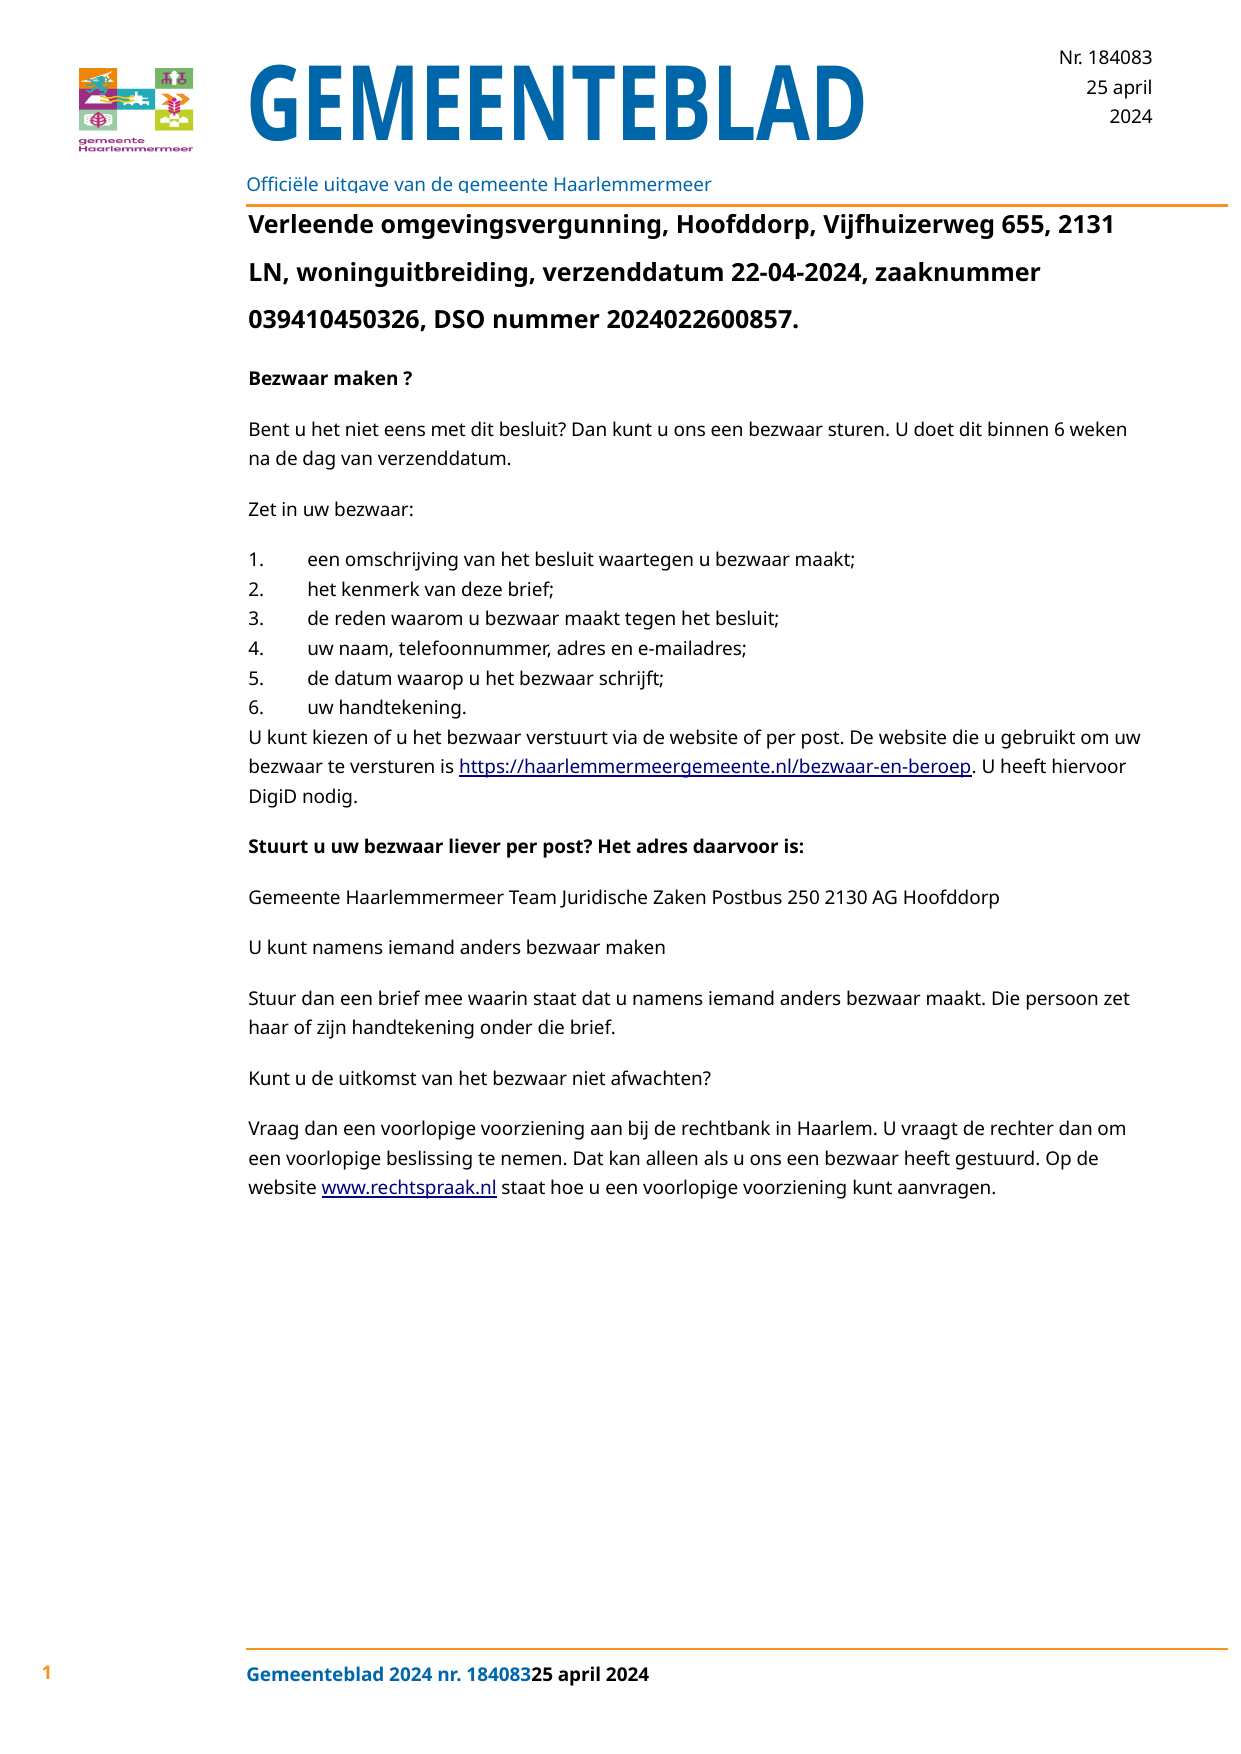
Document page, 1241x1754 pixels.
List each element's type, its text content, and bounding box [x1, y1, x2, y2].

text U kunt kiezen of u het bezwaar verstuurt via de website of per post. De website die u gebruikt om uw bezwaar te versturen is https://haarlemmermeergemeente.nl/bezwaar-en-beroep. U heeft hiervoor DigiD nodig. [248, 724, 1152, 809]
text Bezwaar maken ? [248, 366, 1152, 391]
list de reden waarom u bezwaar maakt tegen het besluit; [248, 606, 1152, 631]
text Stuur dan een brief mee waarin staat dat u namens iemand anders bezwaar maakt. Die persoon zet haar of zijn handtekening onder die brief. [248, 985, 1152, 1040]
text U kunt namens iemand anders bezwaar maken [248, 934, 1152, 960]
text Vraag dan een voorlopige voorziening aan bij de rechtbank in Haarlem. U vraagt de rechter dan om een voorlopige beslissing te nemen. Dat kan alleen als u ons een bezwaar heeft gestuurd. Op de website www.rechtspraak.nl staat hoe u een voorlopige voorziening kunt aanvragen. [248, 1115, 1152, 1200]
text Verleende omgevingsvergunning, Hoofddorp, Vijfhuizerweg 655, 2131 LN, woninguitbreiding, verzenddatum 22-04-2024, zaaknummer 039410450326, DSO nummer 2024022600857. [248, 207, 1152, 336]
text Stuurt u uw bezwaar liever per post? Het adres daarvoor is: [248, 833, 1152, 859]
text Kunt u de uitkomst van het bezwaar niet afwachten? [248, 1065, 1152, 1090]
list het kenmerk van deze brief; [248, 576, 1152, 602]
text Bent u het niet eens met dit besluit? Dan kunt u ons een bezwaar sturen. U doet dit binnen 6 weken na de dag van verzenddatum. [248, 416, 1152, 471]
text Gemeente Haarlemmermeer Team Juridische Zaken Postbus 250 2130 AG Hoofddorp [248, 884, 1152, 909]
text Zet in uw bezwaar: [248, 496, 1152, 522]
list de datum waarop u het bezwaar schrijft; [248, 665, 1152, 690]
picture [41, 47, 231, 172]
list uw naam, telefoonnummer, adres en e-mailadres; [248, 635, 1152, 661]
list een omschrijving van het besluit waartegen u bezwaar maakt; [248, 546, 1152, 572]
list uw handtekening. [248, 694, 1152, 720]
